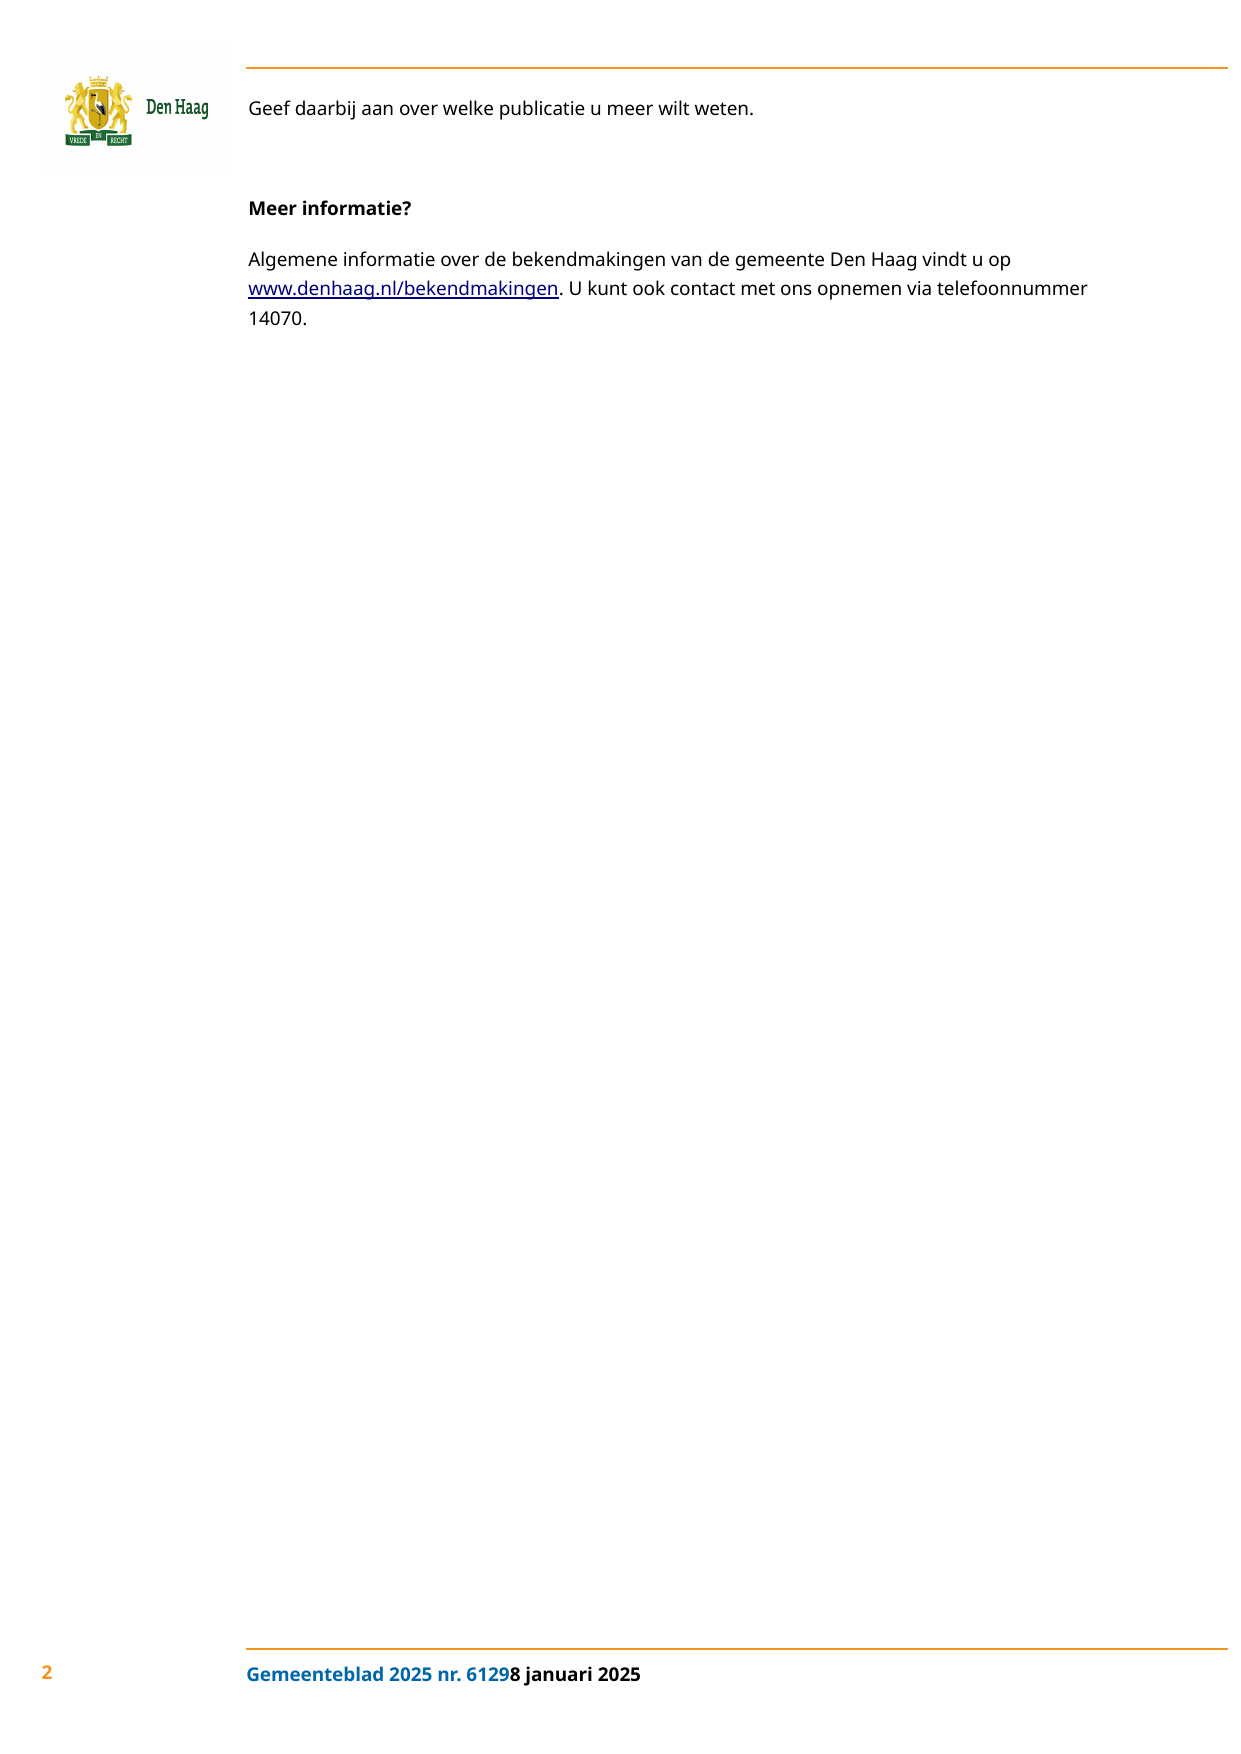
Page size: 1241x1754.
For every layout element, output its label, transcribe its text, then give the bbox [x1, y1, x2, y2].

text Meer informatie? [248, 196, 1152, 221]
text Algemene informatie over de bekendmakingen van de gemeente Den Haag vindt u op www.denhaag.nl/bekendmakingen. U kunt ook contact met ons opnemen via telefoonnummer 14070. [248, 246, 1152, 331]
picture [41, 47, 231, 172]
text Geef daarbij aan over welke publicatie u meer wilt weten. [248, 95, 1152, 121]
